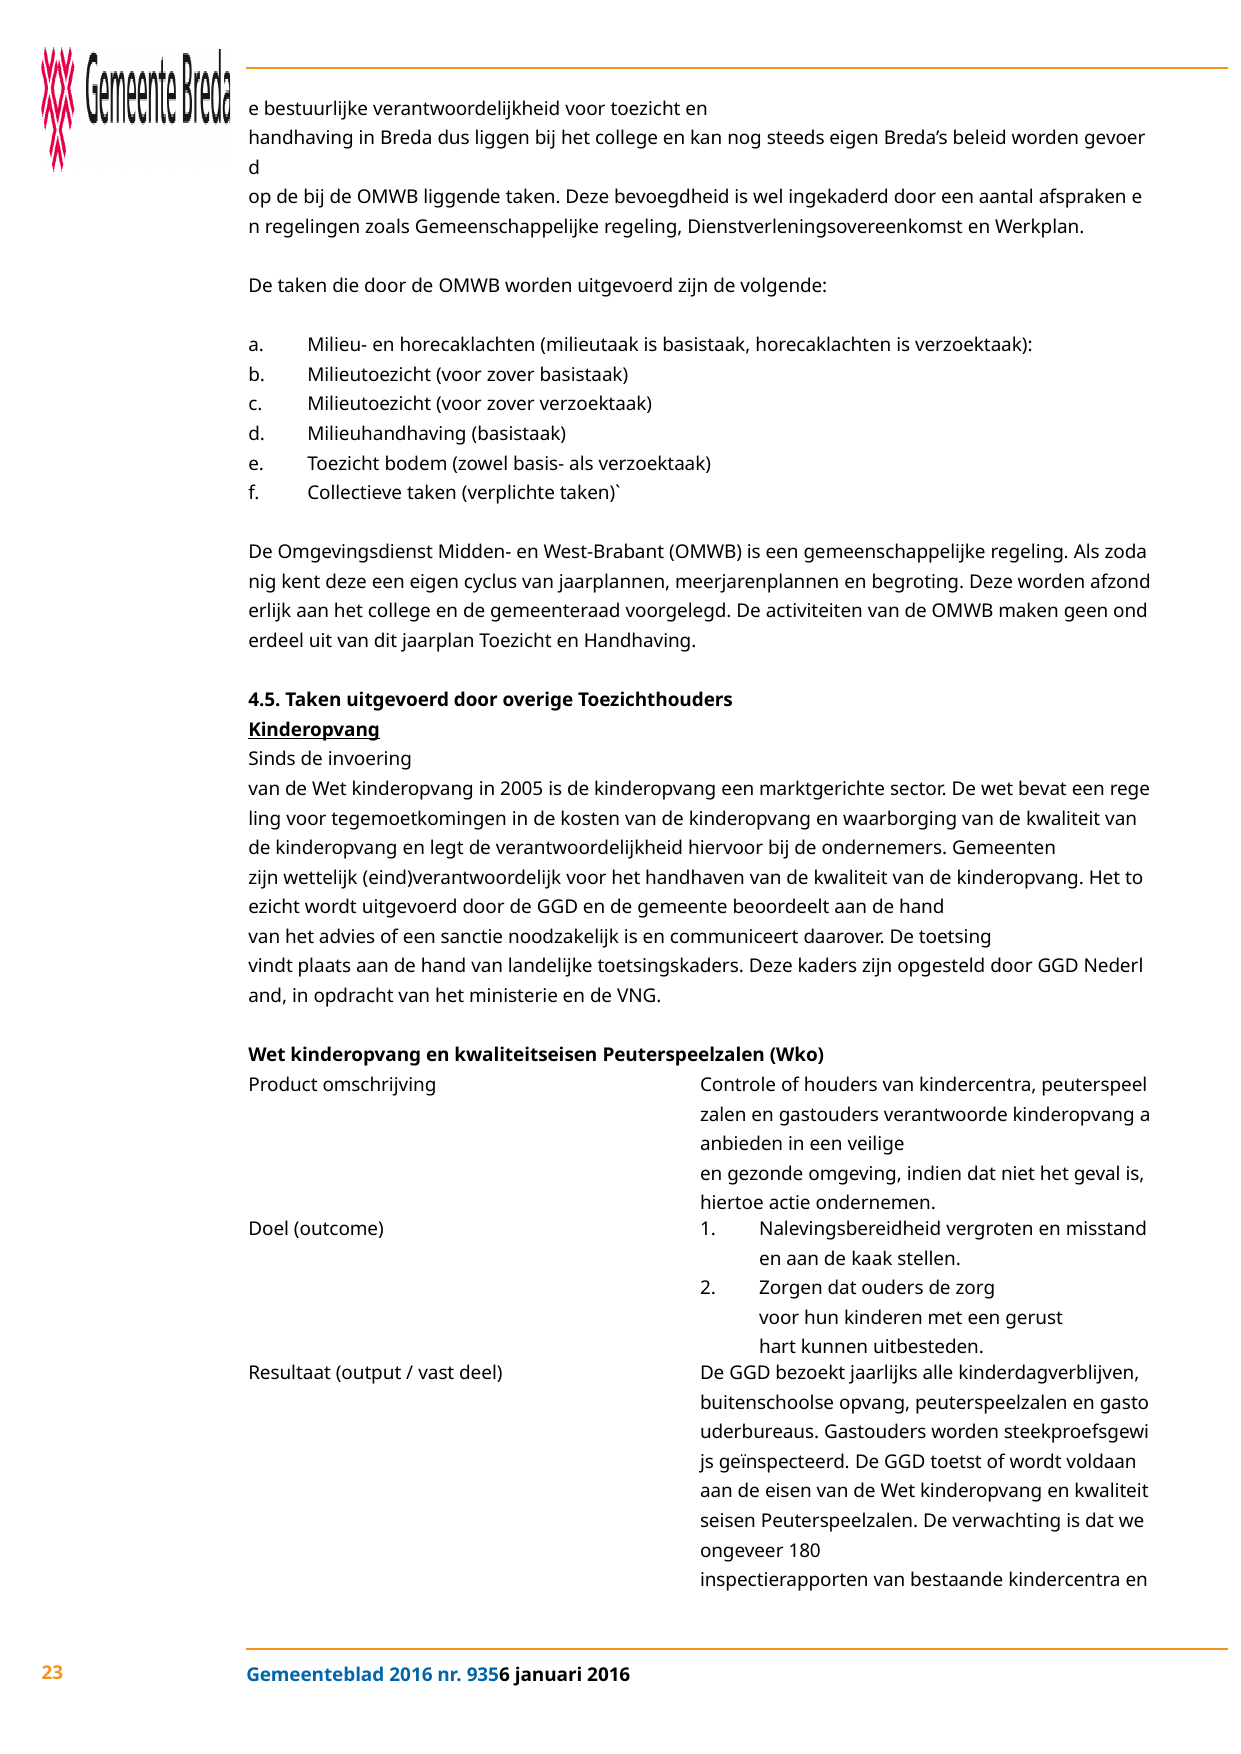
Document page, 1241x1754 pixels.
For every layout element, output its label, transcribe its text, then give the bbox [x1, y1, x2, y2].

text Kinderopvang [248, 716, 1152, 742]
text 4.5. Taken uitgevoerd door overige Toezichthouders [248, 686, 1152, 712]
table_cell Nalevingsbereidheid vergroten en misstanden aan de kaak stellen. Zorgen dat ouders de zorg voor hun kinderen met een gerust hart kunnen uitbesteden. [700, 1215, 1152, 1359]
table_header Controle of houders van kindercentra, peuterspeelzalen en gastouders verantwoorde kinderopvang aanbieden in een veilige en gezonde omgeving, indien dat niet het geval is, hiertoe actie ondernemen. [700, 1071, 1152, 1215]
table_cell De GGD bezoekt jaarlijks alle kinderdagverblijven, buitenschoolse opvang, peuterspeelzalen en gastouderbureaus. Gastouders worden steekproefsgewijs geïnspecteerd. De GGD toetst of wordt voldaan aan de eisen van de Wet kinderopvang en kwaliteitseisen Peuterspeelzalen. De verwachting is dat we ongeveer 180 inspectierapporten van bestaande kindercentra en [700, 1359, 1152, 1592]
text De taken die door de OMWB worden uitgevoerd zijn de volgende: [248, 272, 1152, 298]
text De Omgevingsdienst Midden- en West-Brabant (OMWB) is een gemeenschappelijke regeling. Als zodanig kent deze een eigen cyclus van jaarplannen, meerjarenplannen en begroting. Deze worden afzonderlijk aan het college en de gemeenteraad voorgelegd. De activiteiten van de OMWB maken geen onderdeel uit van dit jaarplan Toezicht en Handhaving. [248, 538, 1152, 653]
table_cell Doel (outcome) [248, 1215, 700, 1359]
picture [41, 47, 231, 172]
text Sinds de invoering van de Wet kinderopvang in 2005 is de kinderopvang een marktgerichte sector. De wet bevat een regeling voor tegemoetkomingen in de kosten van de kinderopvang en waarborging van de kwaliteit van de kinderopvang en legt de verantwoordelijkheid hiervoor bij de ondernemers. Gemeenten zijn wettelijk (eind)verantwoordelijk voor het handhaven van de kwaliteit van de kinderopvang. Het toezicht wordt uitgevoerd door de GGD en de gemeente beoordeelt aan de hand van het advies of een sanctie noodzakelijk is en communiceert daarover. De toetsing vindt plaats aan de hand van landelijke toetsingskaders. Deze kaders zijn opgesteld door GGD Nederland, in opdracht van het ministerie en de VNG. [248, 746, 1152, 1008]
list Collectieve taken (verplichte taken)` [248, 479, 1152, 505]
list Milieu- en horecaklachten (milieutaak is basistaak, horecaklachten is verzoektaak): [248, 331, 1152, 357]
list Milieuhandhaving (basistaak) [248, 420, 1152, 446]
table_header Product omschrijving [248, 1071, 700, 1215]
list Milieutoezicht (voor zover basistaak) [248, 361, 1152, 387]
list Milieutoezicht (voor zover verzoektaak) [248, 391, 1152, 416]
list Toezicht bodem (zowel basis- als verzoektaak) [248, 450, 1152, 476]
table_cell Resultaat (output / vast deel) [248, 1359, 700, 1592]
text e bestuurlijke verantwoordelijkheid voor toezicht en handhaving in Breda dus liggen bij het college en kan nog steeds eigen Breda’s beleid worden gevoerd op de bij de OMWB liggende taken. Deze bevoegdheid is wel ingekaderd door een aantal afspraken en regelingen zoals Gemeenschappelijke regeling, Dienstverleningsovereenkomst en Werkplan. [248, 95, 1152, 239]
text Wet kinderopvang en kwaliteitseisen Peuterspeelzalen (Wko) [248, 1041, 1152, 1067]
